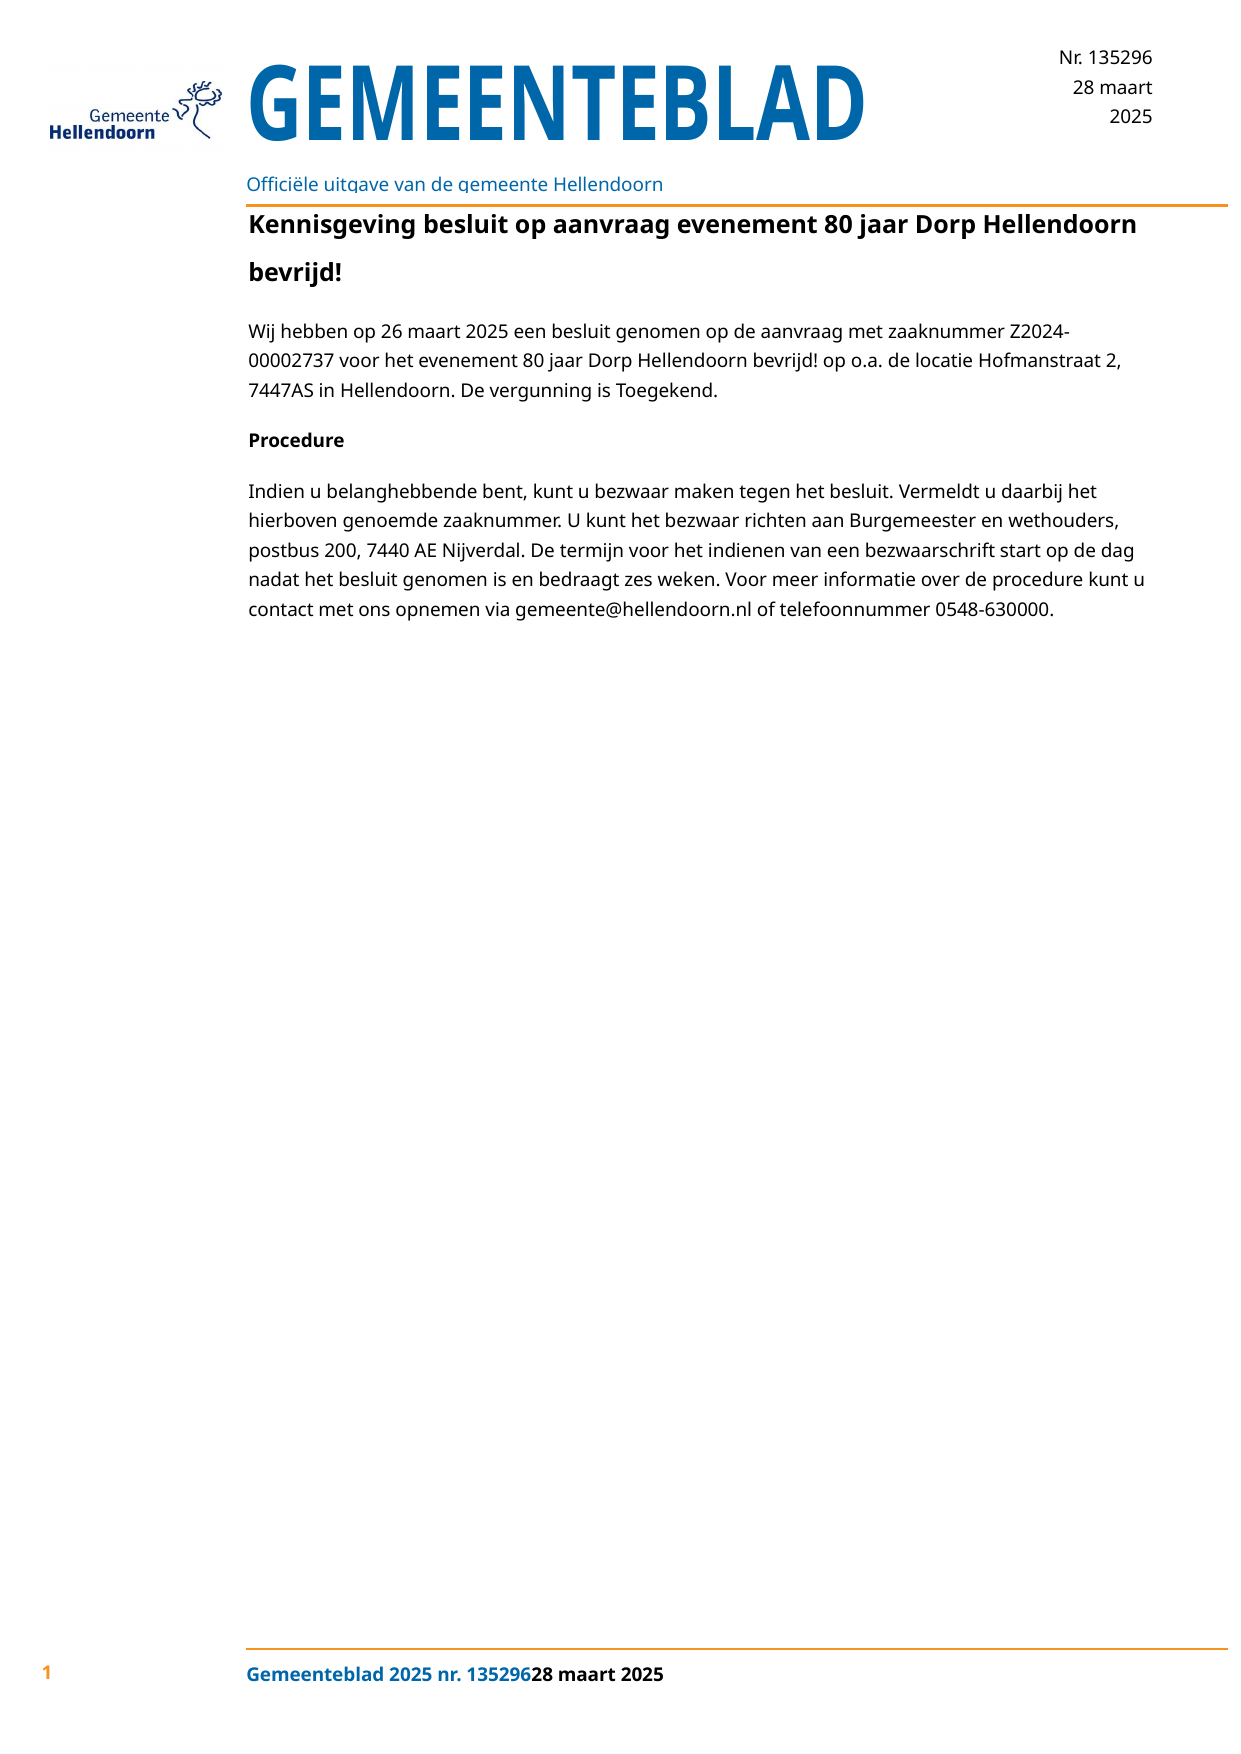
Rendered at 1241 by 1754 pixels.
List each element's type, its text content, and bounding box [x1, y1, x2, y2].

picture [41, 47, 231, 172]
text Procedure [248, 427, 1152, 453]
text Indien u belanghebbende bent, kunt u bezwaar maken tegen het besluit. Vermeldt u daarbij het hierboven genoemde zaaknummer. U kunt het bezwaar richten aan Burgemeester en wethouders, postbus 200, 7440 AE Nijverdal. De termijn voor het indienen van een bezwaarschrift start op de dag nadat het besluit genomen is en bedraagt zes weken. Voor meer informatie over de procedure kunt u contact met ons opnemen via gemeente@hellendoorn.nl of telefoonnummer 0548-630000. [248, 478, 1152, 622]
text Wij hebben op 26 maart 2025 een besluit genomen op de aanvraag met zaaknummer Z2024-00002737 voor het evenement 80 jaar Dorp Hellendoorn bevrijd! op o.a. de locatie Hofmanstraat 2, 7447AS in Hellendoorn. De vergunning is Toegekend. [248, 318, 1152, 403]
text Kennisgeving besluit op aanvraag evenement 80 jaar Dorp Hellendoorn bevrijd! [248, 207, 1152, 288]
